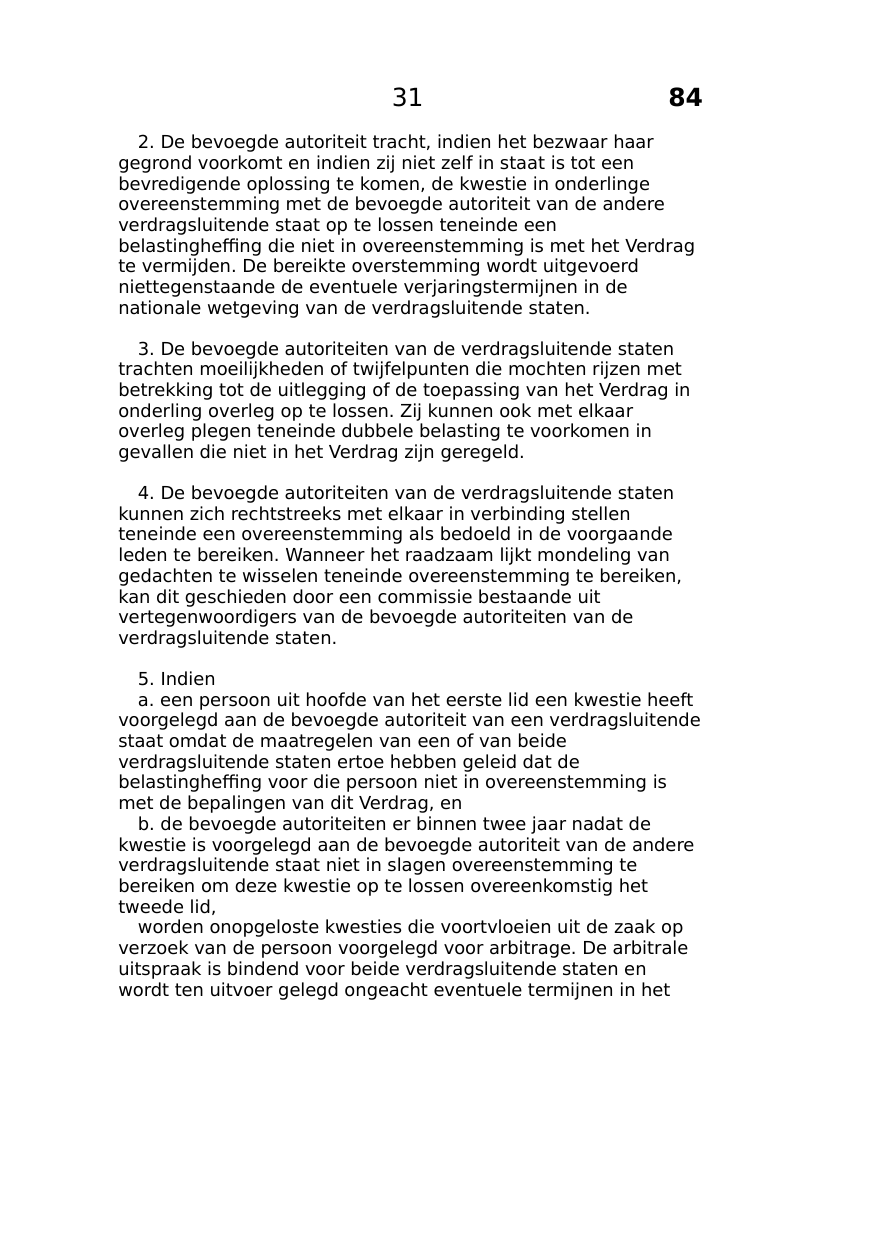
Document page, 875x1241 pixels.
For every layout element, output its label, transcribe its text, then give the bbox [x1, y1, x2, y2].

text 4. De bevoegde autoriteiten van de verdragsluitende staten kunnen zich rechtstreeks met elkaar in verbinding stellen teneinde een overeenstemming als bedoeld in de voorgaande leden te bereiken. Wanneer het raadzaam lijkt mondeling van gedachten te wisselen teneinde overeenstemming te bereiken, kan dit geschieden door een commissie bestaande uit vertegenwoordigers van de bevoegde autoriteiten van de verdragsluitende staten. [118, 483, 703, 649]
text worden onopgeloste kwesties die voortvloeien uit de zaak op verzoek van de persoon voorgelegd voor arbitrage. De arbitrale uitspraak is bindend voor beide verdragsluitende staten en wordt ten uitvoer gelegd ongeacht eventuele termijnen in het [118, 917, 703, 1000]
text 2. De bevoegde autoriteit tracht, indien het bezwaar haar gegrond voorkomt en indien zij niet zelf in staat is tot een bevredigende oplossing te komen, de kwestie in onderlinge overeenstemming met de bevoegde autoriteit van de andere verdragsluitende staat op te lossen teneinde een belastingheffing die niet in overeenstemming is met het Verdrag te vermijden. De bereikte overstemming wordt uitgevoerd niettegenstaande de eventuele verjaringstermijnen in de nationale wetgeving van de verdragsluitende staten. [118, 132, 703, 318]
text b. de bevoegde autoriteiten er binnen twee jaar nadat de kwestie is voorgelegd aan de bevoegde autoriteit van de andere verdragsluitende staat niet in slagen overeenstemming te bereiken om deze kwestie op te lossen overeenkomstig het tweede lid, [118, 814, 703, 917]
text 3. De bevoegde autoriteiten van de verdragsluitende staten trachten moeilijkheden of twijfelpunten die mochten rijzen met betrekking tot de uitlegging of de toepassing van het Verdrag in onderling overleg op te lossen. Zij kunnen ook met elkaar overleg plegen teneinde dubbele belasting te voorkomen in gevallen die niet in het Verdrag zijn geregeld. [118, 338, 703, 463]
text 5. Indien [118, 669, 703, 689]
text a. een persoon uit hoofde van het eerste lid een kwestie heeft voorgelegd aan de bevoegde autoriteit van een verdragsluitende staat omdat de maatregelen van een of van beide verdragsluitende staten ertoe hebben geleid dat de belastingheffing voor die persoon niet in overeenstemming is met de bepalingen van dit Verdrag, en [118, 689, 703, 814]
